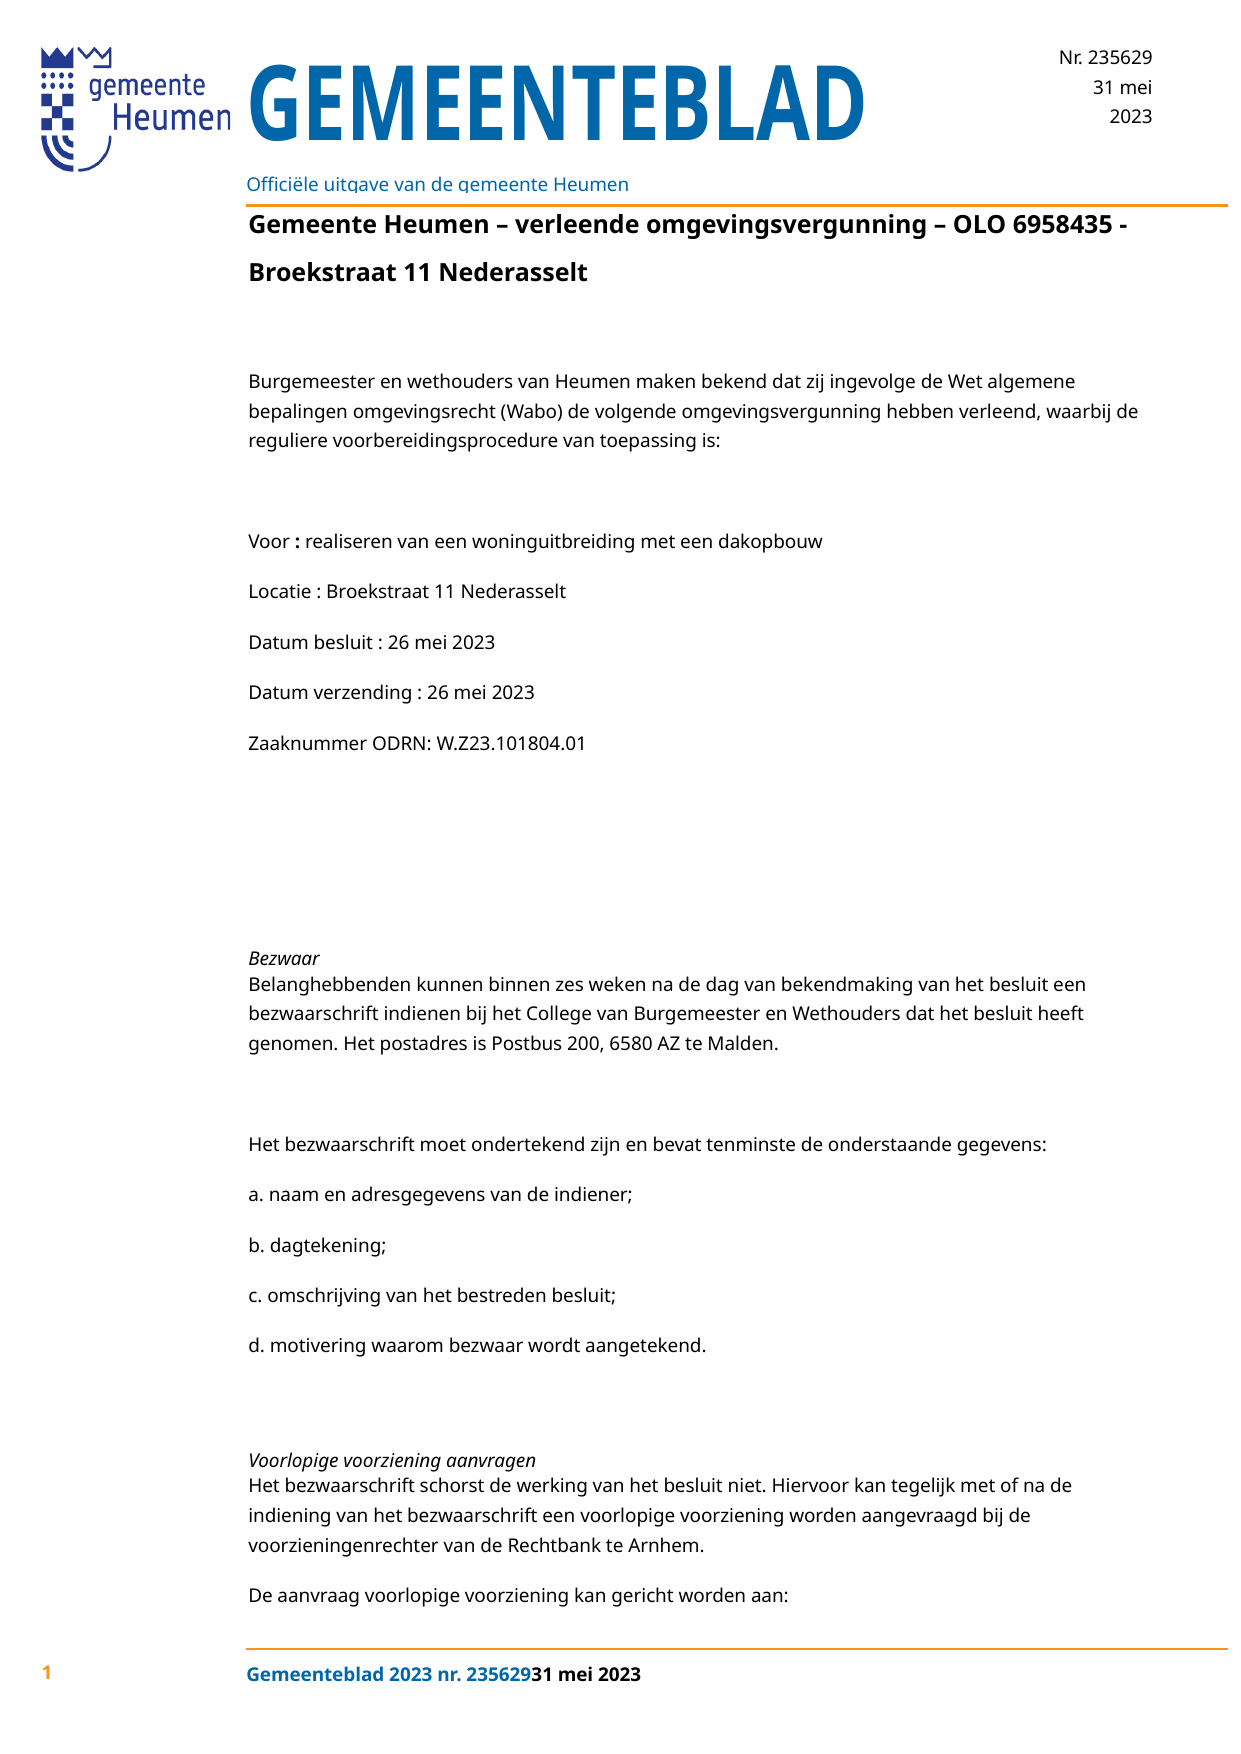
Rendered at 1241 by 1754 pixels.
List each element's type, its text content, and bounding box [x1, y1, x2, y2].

text Datum besluit : 26 mei 2023 [248, 629, 1152, 655]
text Het bezwaarschrift schorst de werking van het besluit niet. Hiervoor kan tegelijk met of na de indiening van het bezwaarschrift een voorlopige voorziening worden aangevraagd bij de voorzieningenrechter van de Rechtbank te Arnhem. [248, 1473, 1152, 1558]
text Belanghebbenden kunnen binnen zes weken na de dag van bekendmaking van het besluit een bezwaarschrift indienen bij het College van Burgemeester en Wethouders dat het besluit heeft genomen. Het postadres is Postbus 200, 6580 AZ te Malden. [248, 971, 1152, 1056]
text a. naam en adresgegevens van de indiener; [248, 1181, 1152, 1207]
text Zaaknummer ODRN: W.Z23.101804.01 [248, 730, 1152, 756]
text De aanvraag voorlopige voorziening kan gericht worden aan: [248, 1582, 1152, 1608]
text Locatie : Broekstraat 11 Nederasselt [248, 579, 1152, 604]
text Datum verzending : 26 mei 2023 [248, 679, 1152, 705]
text Bezwaar [248, 945, 1152, 971]
text b. dagtekening; [248, 1232, 1152, 1257]
text d. motivering waarom bezwaar wordt aangetekend. [248, 1333, 1152, 1358]
picture [41, 47, 231, 172]
text Voor : realiseren van een woninguitbreiding met een dakopbouw [248, 528, 1152, 554]
text Burgemeester en wethouders van Heumen maken bekend dat zij ingevolge de Wet algemene bepalingen omgevingsrecht (Wabo) de volgende omgevingsvergunning hebben verleend, waarbij de reguliere voorbereidingsprocedure van toepassing is: [248, 368, 1152, 453]
text Het bezwaarschrift moet ondertekend zijn en bevat tenminste de onderstaande gegevens: [248, 1131, 1152, 1157]
text Voorlopige voorziening aanvragen [248, 1447, 1152, 1473]
text c. omschrijving van het bestreden besluit; [248, 1282, 1152, 1308]
text Gemeente Heumen – verleende omgevingsvergunning – OLO 6958435 - Broekstraat 11 Nederasselt [248, 207, 1152, 288]
